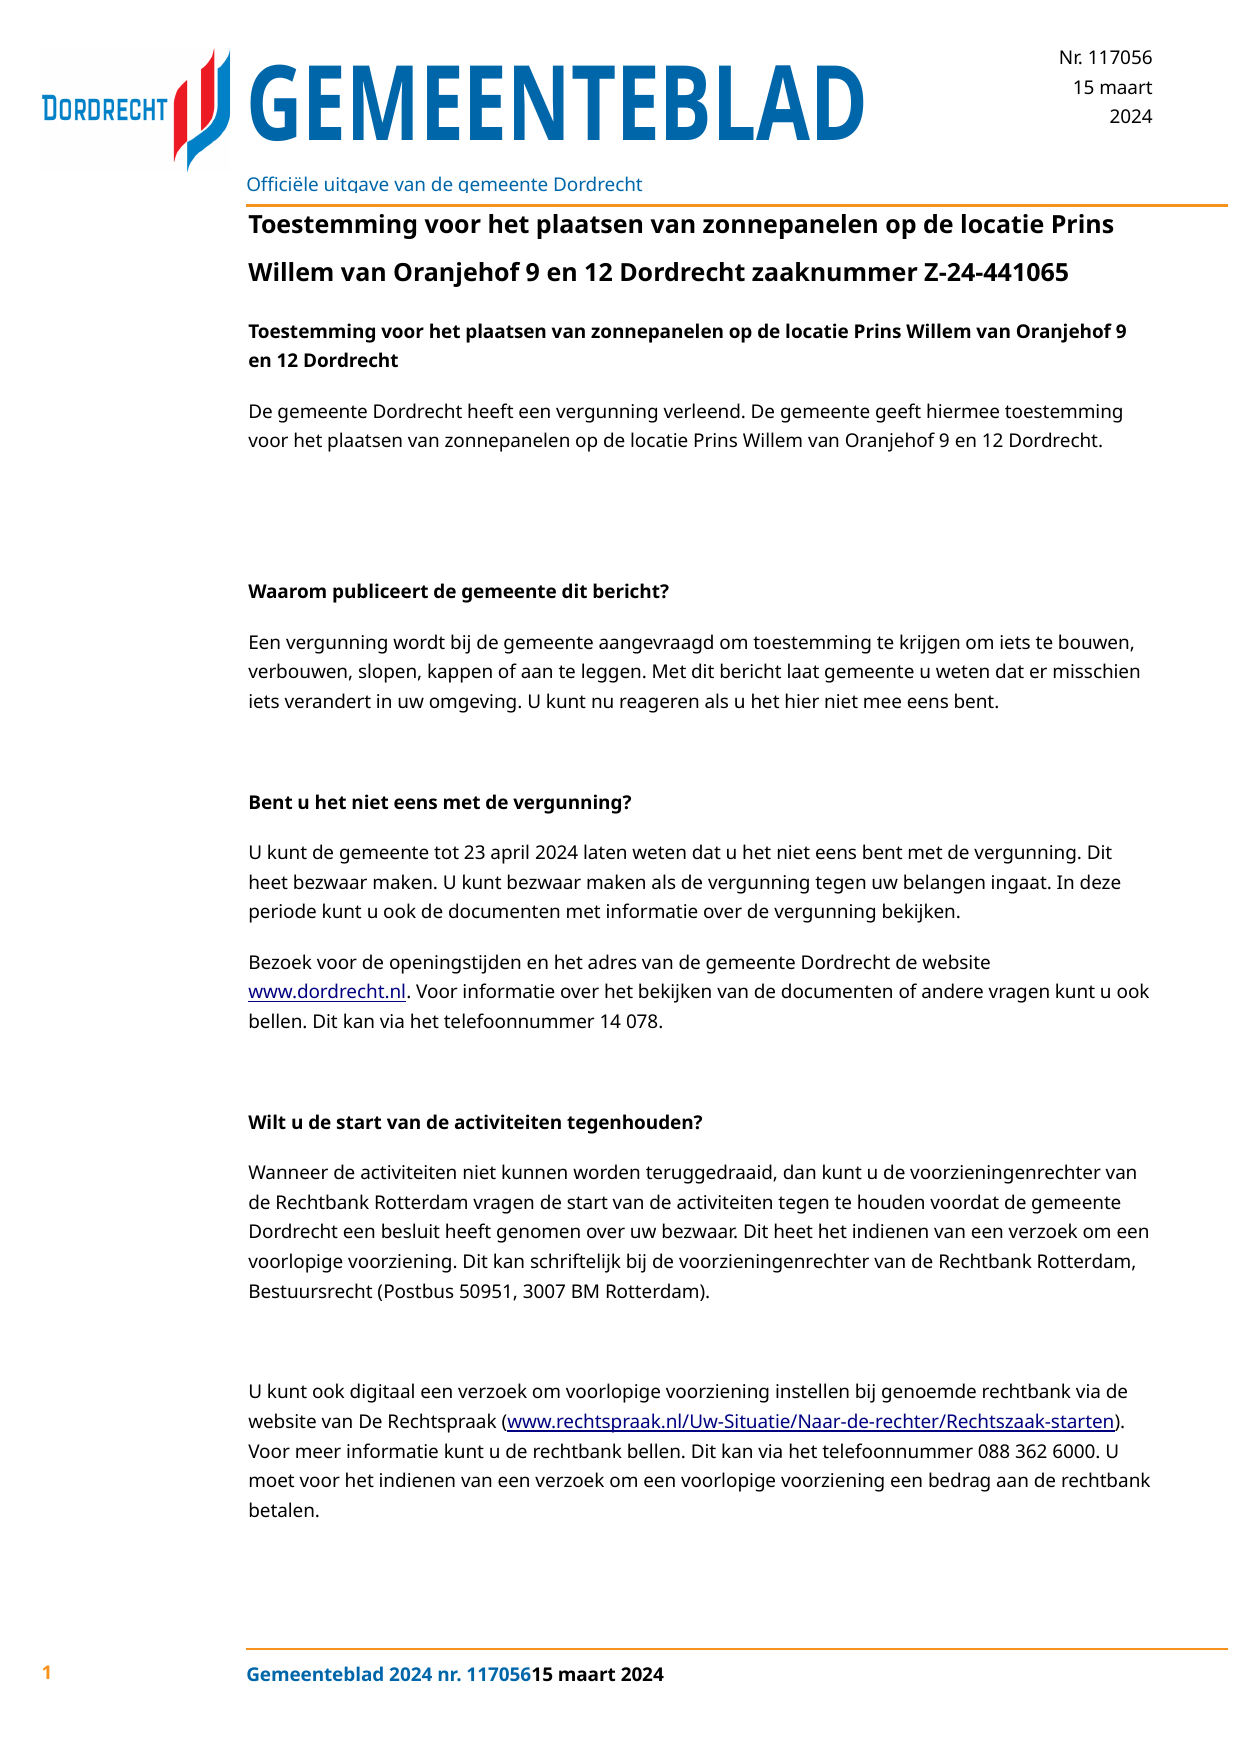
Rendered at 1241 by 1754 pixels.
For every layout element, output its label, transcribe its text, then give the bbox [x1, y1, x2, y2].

text Een vergunning wordt bij de gemeente aangevraagd om toestemming te krijgen om iets te bouwen, verbouwen, slopen, kappen of aan te leggen. Met dit bericht laat gemeente u weten dat er misschien iets verandert in uw omgeving. U kunt nu reageren als u het hier niet mee eens bent. [248, 629, 1152, 714]
text Toestemming voor het plaatsen van zonnepanelen op de locatie Prins Willem van Oranjehof 9 en 12 Dordrecht zaaknummer Z-24-441065 [248, 207, 1152, 288]
text Wanneer de activiteiten niet kunnen worden teruggedraaid, dan kunt u de voorzieningenrechter van de Rechtbank Rotterdam vragen de start van de activiteiten tegen te houden voordat de gemeente Dordrecht een besluit heeft genomen over uw bezwaar. Dit heet het indienen van een verzoek om een voorlopige voorziening. Dit kan schriftelijk bij de voorzieningenrechter van de Rechtbank Rotterdam, Bestuursrecht (Postbus 50951, 3007 BM Rotterdam). [248, 1159, 1152, 1304]
text Waarom publiceert de gemeente dit bericht? [248, 579, 1152, 604]
text De gemeente Dordrecht heeft een vergunning verleend. De gemeente geeft hiermee toestemming voor het plaatsen van zonnepanelen op de locatie Prins Willem van Oranjehof 9 en 12 Dordrecht. [248, 398, 1152, 453]
text Wilt u de start van de activiteiten tegenhouden? [248, 1109, 1152, 1135]
text U kunt de gemeente tot 23 april 2024 laten weten dat u het niet eens bent met de vergunning. Dit heet bezwaar maken. U kunt bezwaar maken als de vergunning tegen uw belangen ingaat. In deze periode kunt u ook de documenten met informatie over de vergunning bekijken. [248, 839, 1152, 924]
picture [41, 47, 231, 172]
text U kunt ook digitaal een verzoek om voorlopige voorziening instellen bij genoemde rechtbank via de website van De Rechtspraak (www.rechtspraak.nl/Uw-Situatie/Naar-de-rechter/Rechtszaak-starten). Voor meer informatie kunt u de rechtbank bellen. Dit kan via het telefoonnummer 088 362 6000. U moet voor het indienen van een verzoek om een voorlopige voorziening een bedrag aan de rechtbank betalen. [248, 1379, 1152, 1523]
text Bent u het niet eens met de vergunning? [248, 789, 1152, 815]
text Toestemming voor het plaatsen van zonnepanelen op de locatie Prins Willem van Oranjehof 9 en 12 Dordrecht [248, 318, 1152, 373]
text Bezoek voor de openingstijden en het adres van de gemeente Dordrecht de website www.dordrecht.nl. Voor informatie over het bekijken van de documenten of andere vragen kunt u ook bellen. Dit kan via het telefoonnummer 14 078. [248, 949, 1152, 1034]
